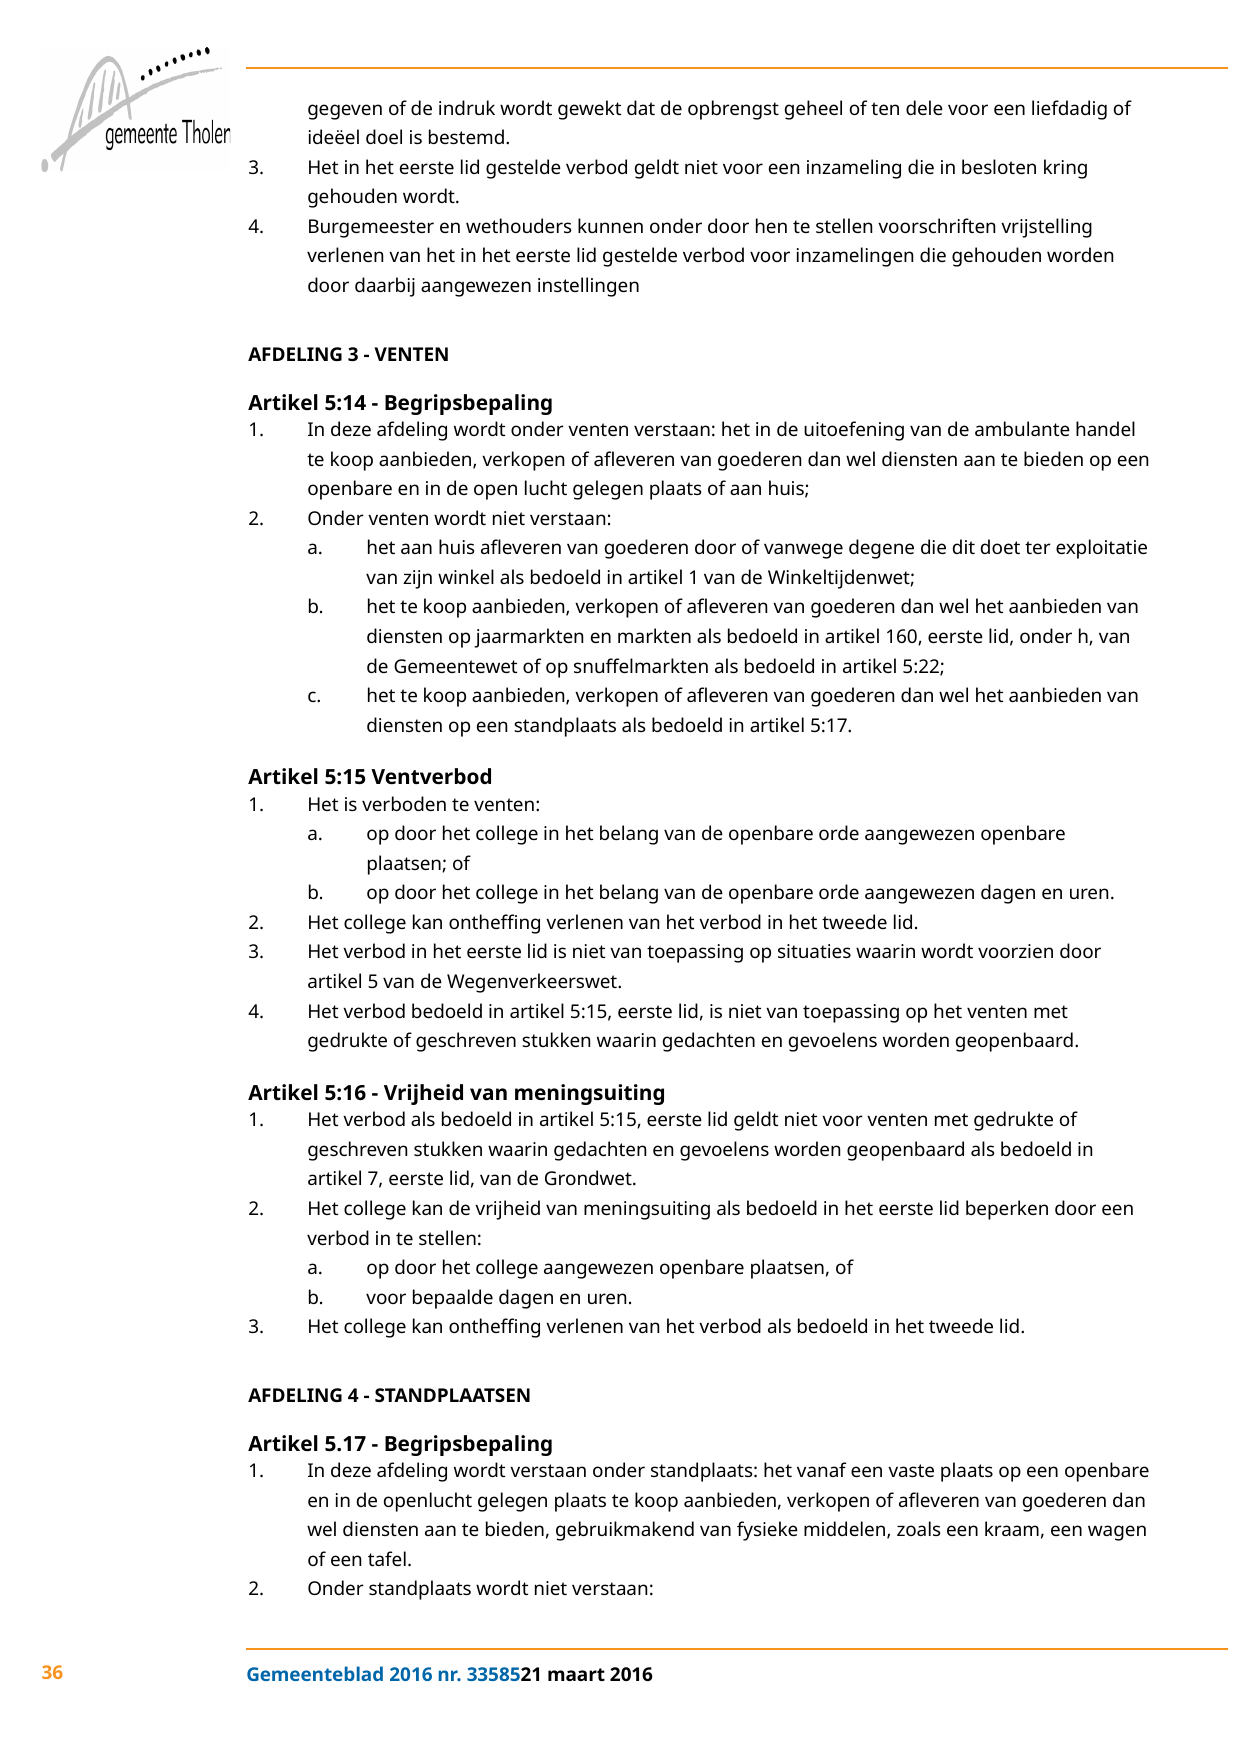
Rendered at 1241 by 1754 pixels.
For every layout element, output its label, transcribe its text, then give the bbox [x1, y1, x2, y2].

text AFDELING 3 - VENTEN [248, 341, 1152, 367]
list Het is verboden te venten: [248, 791, 1152, 817]
list In deze afdeling wordt verstaan onder standplaats: het vanaf een vaste plaats op een openbare en in de openlucht gelegen plaats te koop aanbieden, verkopen of afleveren van goederen dan wel diensten aan te bieden, gebruikmakend van fysieke middelen, zoals een kraam, een wagen of een tafel. [248, 1457, 1152, 1572]
picture [41, 47, 231, 172]
list Het college kan ontheffing verlenen van het verbod in het tweede lid. [248, 909, 1152, 935]
text Artikel 5:14 - Begripsbepaling [248, 388, 1152, 416]
text AFDELING 4 - STANDPLAATSEN [248, 1382, 1152, 1408]
list op door het college in het belang van de openbare orde aangewezen openbare plaatsen; of [307, 820, 1152, 876]
list Onder standplaats wordt niet verstaan: [248, 1576, 1152, 1601]
list In deze afdeling wordt onder venten verstaan: het in de uitoefening van de ambulante handel te koop aanbieden, verkopen of afleveren van goederen dan wel diensten aan te bieden op een openbare en in de open lucht gelegen plaats of aan huis; [248, 416, 1152, 501]
list Het in het eerste lid gestelde verbod geldt niet voor een inzameling die in besloten kring gehouden wordt. [248, 154, 1152, 209]
list Het college kan de vrijheid van meningsuiting als bedoeld in het eerste lid beperken door een verbod in te stellen: [248, 1195, 1152, 1250]
text Artikel 5:16 - Vrijheid van meningsuiting [248, 1078, 1152, 1106]
list het te koop aanbieden, verkopen of afleveren van goederen dan wel het aanbieden van diensten op jaarmarkten en markten als bedoeld in artikel 160, eerste lid, onder h, van de Gemeentewet of op snuffelmarkten als bedoeld in artikel 5:22; [307, 594, 1152, 678]
list op door het college in het belang van de openbare orde aangewezen dagen en uren. [307, 879, 1152, 905]
list Burgemeester en wethouders kunnen onder door hen te stellen voorschriften vrijstelling verlenen van het in het eerste lid gestelde verbod voor inzamelingen die gehouden worden door daarbij aangewezen instellingen [248, 213, 1152, 298]
list het te koop aanbieden, verkopen of afleveren van goederen dan wel het aanbieden van diensten op een standplaats als bedoeld in artikel 5:17. [307, 682, 1152, 738]
text Artikel 5:15 Ventverbod [248, 762, 1152, 791]
list Het college kan ontheffing verlenen van het verbod als bedoeld in het tweede lid. [248, 1313, 1152, 1339]
list Het verbod als bedoeld in artikel 5:15, eerste lid geldt niet voor venten met gedrukte of geschreven stukken waarin gedachten en gevoelens worden geopenbaard als bedoeld in artikel 7, eerste lid, van de Grondwet. [248, 1106, 1152, 1191]
list Onder venten wordt niet verstaan: [248, 505, 1152, 531]
list Het verbod in het eerste lid is niet van toepassing op situaties waarin wordt voorzien door artikel 5 van de Wegenverkeerswet. [248, 939, 1152, 994]
list Het verbod bedoeld in artikel 5:15, eerste lid, is niet van toepassing op het venten met gedrukte of geschreven stukken waarin gedachten en gevoelens worden geopenbaard. [248, 998, 1152, 1053]
list op door het college aangewezen openbare plaatsen, of [307, 1254, 1152, 1280]
text Artikel 5.17 - Begripsbepaling [248, 1429, 1152, 1457]
list gegeven of de indruk wordt gewekt dat de opbrengst geheel of ten dele voor een liefdadig of ideëel doel is bestemd. [248, 95, 1152, 150]
list het aan huis afleveren van goederen door of vanwege degene die dit doet ter exploitatie van zijn winkel als bedoeld in artikel 1 van de Winkeltijdenwet; [307, 534, 1152, 590]
list voor bepaalde dagen en uren. [307, 1284, 1152, 1309]
